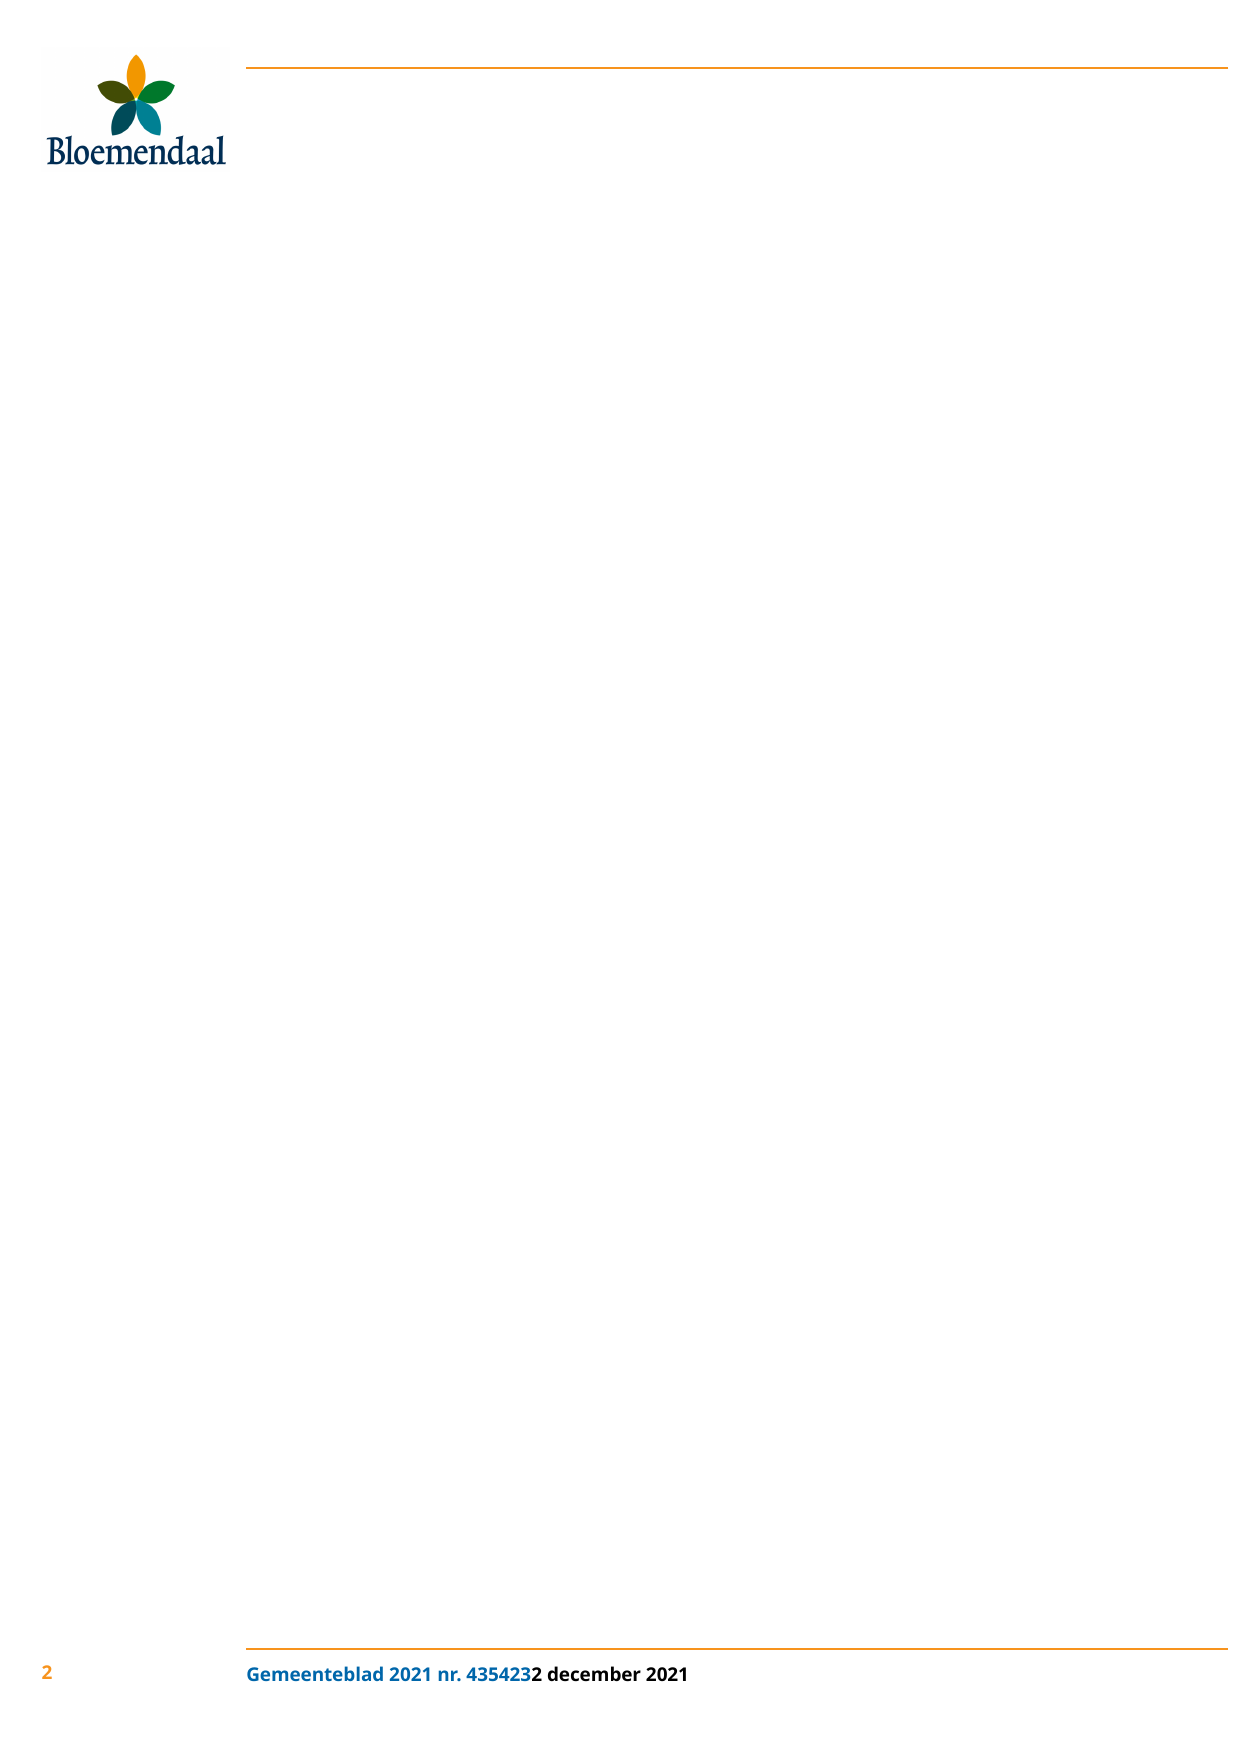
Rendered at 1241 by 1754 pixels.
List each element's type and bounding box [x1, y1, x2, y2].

picture [41, 47, 231, 172]
